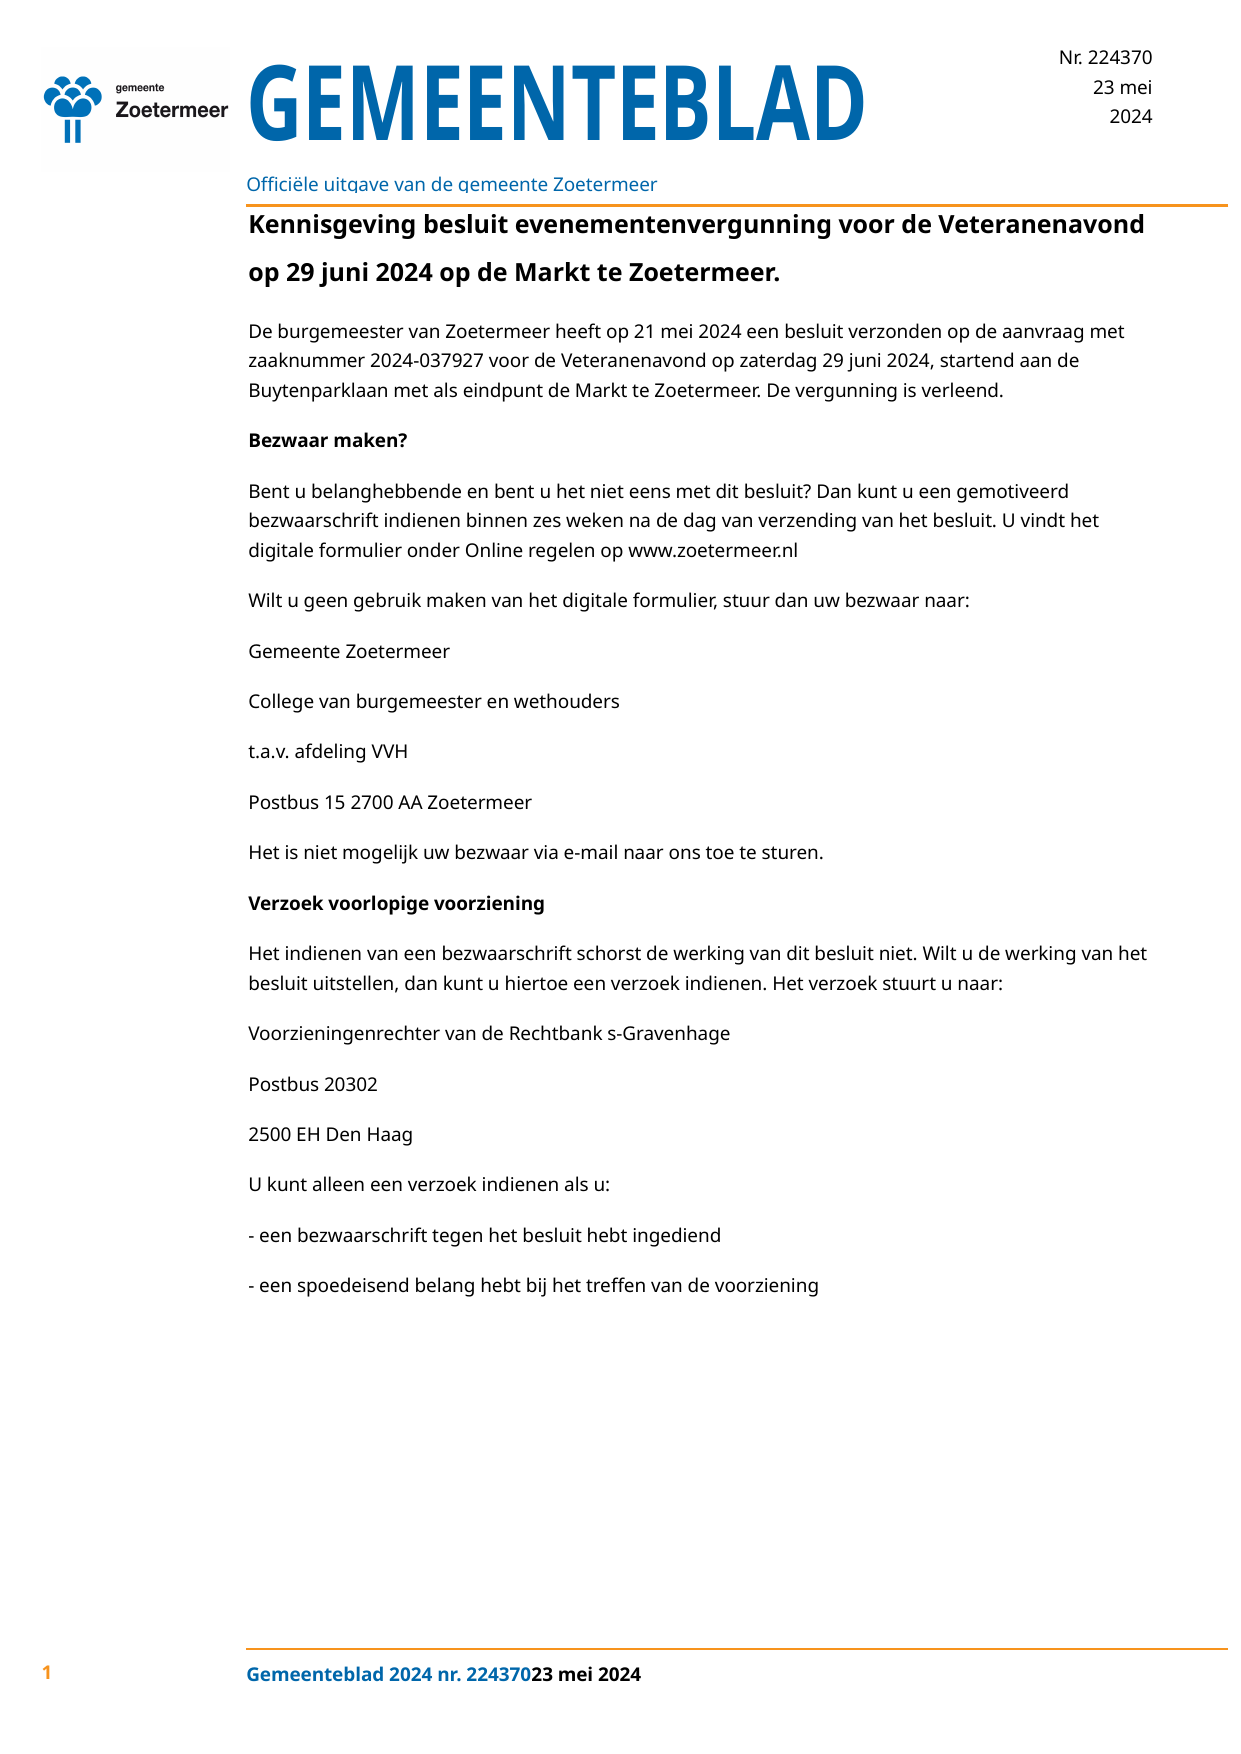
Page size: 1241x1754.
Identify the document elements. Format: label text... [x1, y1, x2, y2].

text Gemeente Zoetermeer [248, 638, 1152, 664]
text College van burgemeester en wethouders [248, 688, 1152, 714]
text De burgemeester van Zoetermeer heeft op 21 mei 2024 een besluit verzonden op de aanvraag met zaaknummer 2024-037927 voor de Veteranenavond op zaterdag 29 juni 2024, startend aan de Buytenparklaan met als eindpunt de Markt te Zoetermeer. De vergunning is verleend. [248, 318, 1152, 403]
text Wilt u geen gebruik maken van het digitale formulier, stuur dan uw bezwaar naar: [248, 587, 1152, 613]
text 2500 EH Den Haag [248, 1121, 1152, 1147]
text Bezwaar maken? [248, 427, 1152, 453]
text Kennisgeving besluit evenementenvergunning voor de Veteranenavond op 29 juni 2024 op de Markt te Zoetermeer. [248, 207, 1152, 288]
text Bent u belanghebbende en bent u het niet eens met dit besluit? Dan kunt u een gemotiveerd bezwaarschrift indienen binnen zes weken na de dag van verzending van het besluit. U vindt het digitale formulier onder Online regelen op www.zoetermeer.nl [248, 478, 1152, 563]
text t.a.v. afdeling VVH [248, 739, 1152, 764]
text Postbus 20302 [248, 1071, 1152, 1097]
text Het is niet mogelijk uw bezwaar via e-mail naar ons toe te sturen. [248, 839, 1152, 865]
text Verzoek voorlopige voorziening [248, 890, 1152, 916]
text - een spoedeisend belang hebt bij het treffen van de voorziening [248, 1272, 1152, 1298]
text U kunt alleen een verzoek indienen als u: [248, 1172, 1152, 1197]
text - een bezwaarschrift tegen het besluit hebt ingediend [248, 1222, 1152, 1248]
text Het indienen van een bezwaarschrift schorst de werking van dit besluit niet. Wilt u de werking van het besluit uitstellen, dan kunt u hiertoe een verzoek indienen. Het verzoek stuurt u naar: [248, 940, 1152, 996]
text Voorzieningenrechter van de Rechtbank s-Gravenhage [248, 1020, 1152, 1046]
picture [41, 47, 231, 172]
text Postbus 15 2700 AA Zoetermeer [248, 789, 1152, 815]
